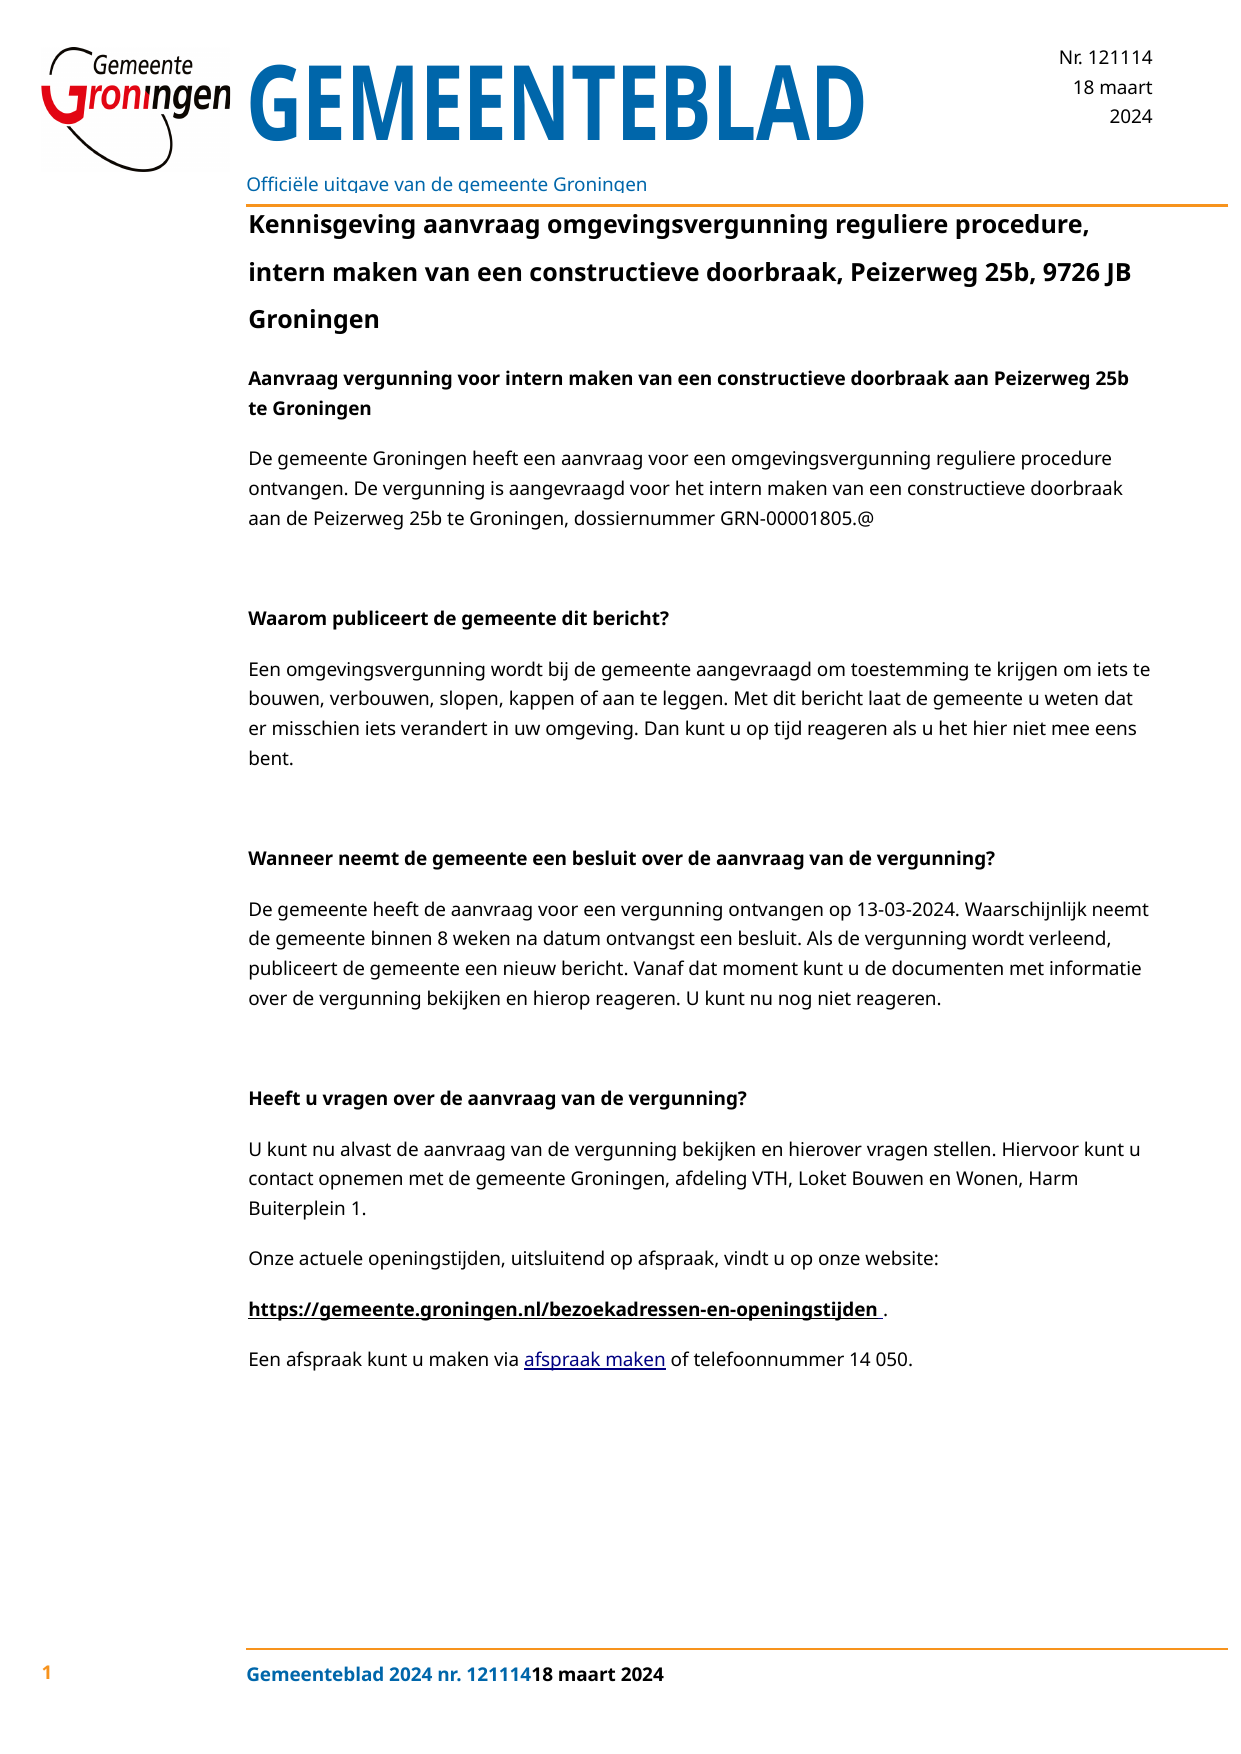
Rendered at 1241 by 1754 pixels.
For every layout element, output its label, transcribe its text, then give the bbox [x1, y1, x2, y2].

text Een afspraak kunt u maken via afspraak maken of telefoonnummer 14 050. [248, 1346, 1152, 1372]
text Aanvraag vergunning voor intern maken van een constructieve doorbraak aan Peizerweg 25b te Groningen [248, 366, 1152, 421]
text De gemeente heeft de aanvraag voor een vergunning ontvangen op 13-03-2024. Waarschijnlijk neemt de gemeente binnen 8 weken na datum ontvangst een besluit. Als de vergunning wordt verleend, publiceert de gemeente een nieuw bericht. Vanaf dat moment kunt u de documenten met informatie over de vergunning bekijken en hierop reageren. U kunt nu nog niet reageren. [248, 896, 1152, 1010]
text De gemeente Groningen heeft een aanvraag voor een omgevingsvergunning reguliere procedure ontvangen. De vergunning is aangevraagd voor het intern maken van een constructieve doorbraak aan de Peizerweg 25b te Groningen, dossiernummer GRN-00001805.@ [248, 446, 1152, 530]
text Onze actuele openingstijden, uitsluitend op afspraak, vindt u op onze website: [248, 1246, 1152, 1271]
text Kennisgeving aanvraag omgevingsvergunning reguliere procedure, intern maken van een constructieve doorbraak, Peizerweg 25b, 9726 JB Groningen [248, 207, 1152, 336]
picture [41, 47, 231, 172]
text https://gemeente.groningen.nl/bezoekadressen-en-openingstijden . [248, 1296, 1152, 1322]
text Waarom publiceert de gemeente dit bericht? [248, 606, 1152, 631]
text Een omgevingsvergunning wordt bij de gemeente aangevraagd om toestemming te krijgen om iets te bouwen, verbouwen, slopen, kappen of aan te leggen. Met dit bericht laat de gemeente u weten dat er misschien iets verandert in uw omgeving. Dan kunt u op tijd reageren als u het hier niet mee eens bent. [248, 656, 1152, 770]
text Heeft u vragen over de aanvraag van de vergunning? [248, 1086, 1152, 1111]
text U kunt nu alvast de aanvraag van de vergunning bekijken en hierover vragen stellen. Hiervoor kunt u contact opnemen met de gemeente Groningen, afdeling VTH, Loket Bouwen en Wonen, Harm Buiterplein 1. [248, 1136, 1152, 1221]
text Wanneer neemt de gemeente een besluit over de aanvraag van de vergunning? [248, 846, 1152, 871]
